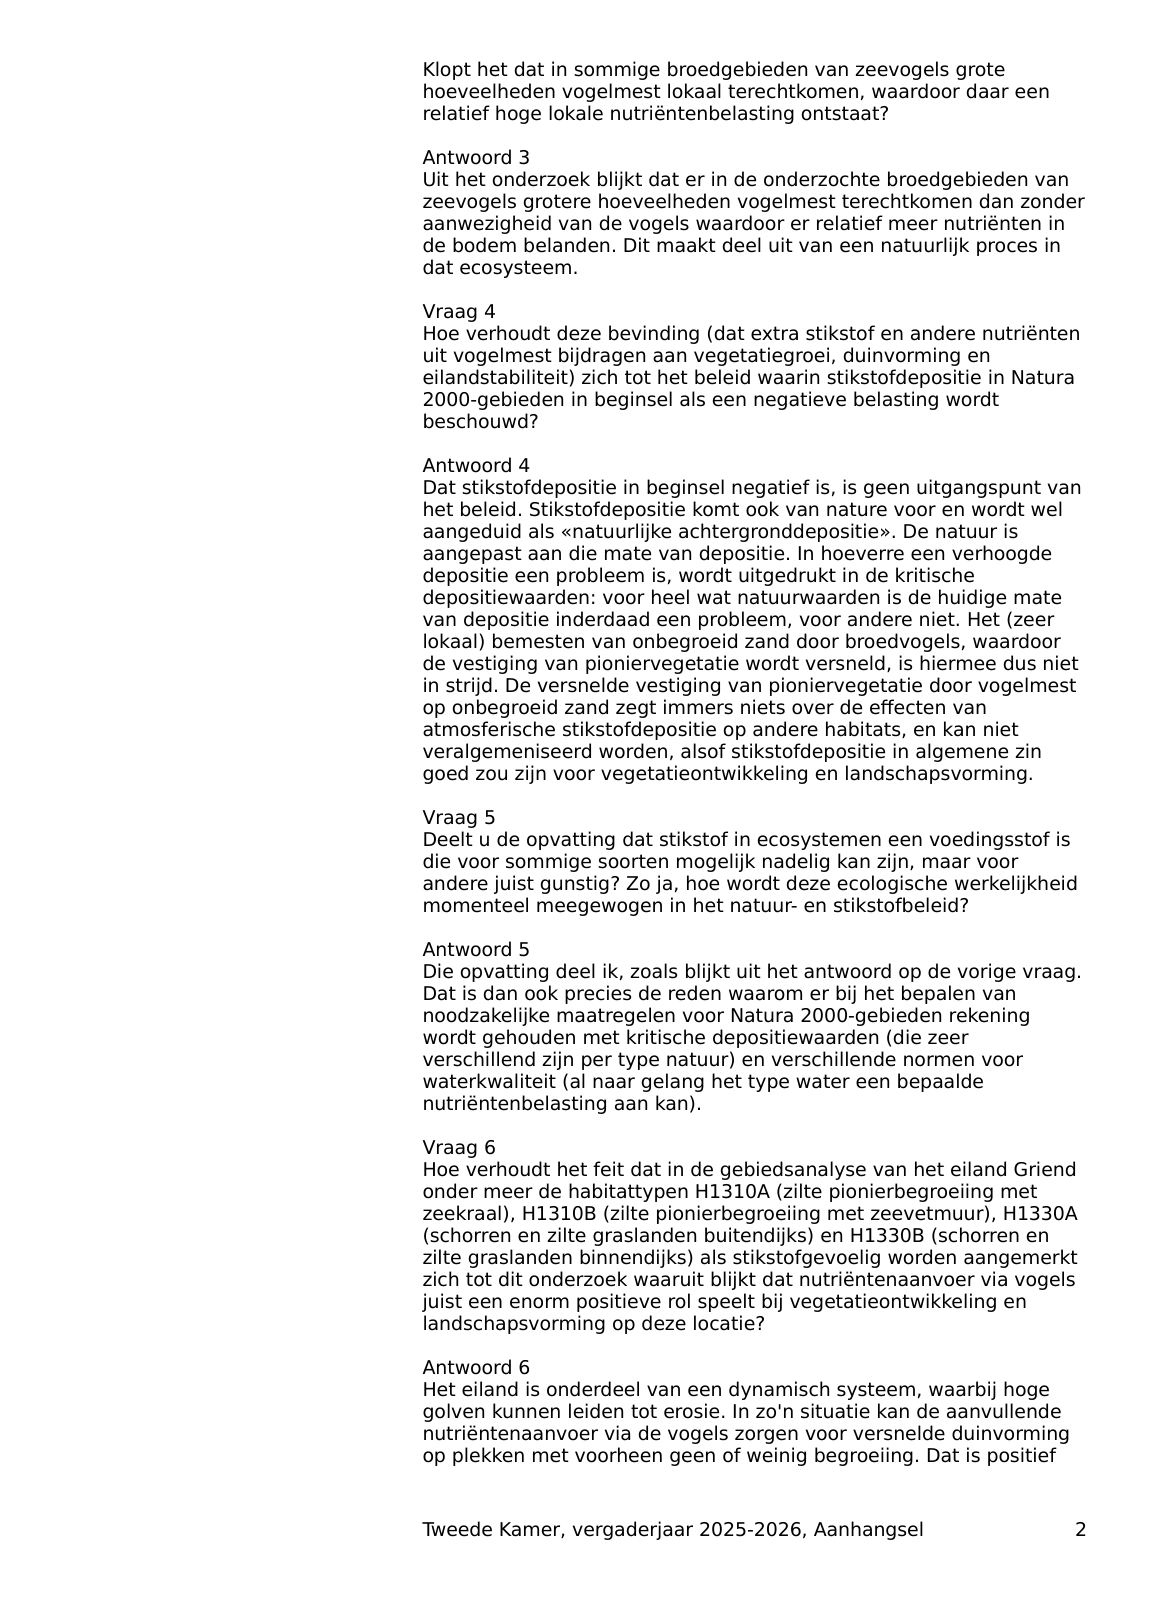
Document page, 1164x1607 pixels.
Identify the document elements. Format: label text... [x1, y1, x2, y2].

text Hoe verhoudt het feit dat in de gebiedsanalyse van het eiland Griend onder meer de habitattypen H1310A (zilte pionierbegroeiing met zeekraal), H1310B (zilte pionierbegroeiing met zeevetmuur), H1330A (schorren en zilte graslanden buitendijks) en H1330B (schorren en zilte graslanden binnendijks) als stikstofgevoelig worden aangemerkt zich tot dit onderzoek waaruit blijkt dat nutriëntenaanvoer via vogels juist een enorm positieve rol speelt bij vegetatieontwikkeling en landschapsvorming op deze locatie? [422, 1159, 1087, 1335]
text Uit het onderzoek blijkt dat er in de onderzochte broedgebieden van zeevogels grotere hoeveelheden vogelmest terechtkomen dan zonder aanwezigheid van de vogels waardoor er relatief meer nutriënten in de bodem belanden. Dit maakt deel uit van een natuurlijk proces in dat ecosysteem. [422, 169, 1087, 279]
text Dat stikstofdepositie in beginsel negatief is, is geen uitgangspunt van het beleid. Stikstofdepositie komt ook van nature voor en wordt wel aangeduid als «natuurlijke achtergronddepositie». De natuur is aangepast aan die mate van depositie. In hoeverre een verhoogde depositie een probleem is, wordt uitgedrukt in de kritische depositiewaarden: voor heel wat natuurwaarden is de huidige mate van depositie inderdaad een probleem, voor andere niet. Het (zeer lokaal) bemesten van onbegroeid zand door broedvogels, waardoor de vestiging van pioniervegetatie wordt versneld, is hiermee dus niet in strijd. De versnelde vestiging van pioniervegetatie door vogelmest op onbegroeid zand zegt immers niets over de effecten van atmosferische stikstofdepositie op andere habitats, en kan niet veralgemeniseerd worden, alsof stikstofdepositie in algemene zin goed zou zijn voor vegetatieontwikkeling en landschapsvorming. [422, 477, 1087, 785]
text Antwoord 6 [422, 1357, 1087, 1379]
text Die opvatting deel ik, zoals blijkt uit het antwoord op de vorige vraag. Dat is dan ook precies de reden waarom er bij het bepalen van noodzakelijke maatregelen voor Natura 2000-gebieden rekening wordt gehouden met kritische depositiewaarden (die zeer verschillend zijn per type natuur) en verschillende normen voor waterkwaliteit (al naar gelang het type water een bepaalde nutriëntenbelasting aan kan). [422, 961, 1087, 1115]
text Hoe verhoudt deze bevinding (dat extra stikstof en andere nutriënten uit vogelmest bijdragen aan vegetatiegroei, duinvorming en eilandstabiliteit) zich tot het beleid waarin stikstofdepositie in Natura 2000-gebieden in beginsel als een negatieve belasting wordt beschouwd? [422, 323, 1087, 433]
text Antwoord 5 [422, 939, 1087, 961]
text Het eiland is onderdeel van een dynamisch systeem, waarbij hoge golven kunnen leiden tot erosie. In zo'n situatie kan de aanvullende nutriëntenaanvoer via de vogels zorgen voor versnelde duinvorming op plekken met voorheen geen of weinig begroeiing. Dat is positief [422, 1379, 1087, 1467]
text Vraag 6 [422, 1137, 1087, 1159]
text Klopt het dat in sommige broedgebieden van zeevogels grote hoeveelheden vogelmest lokaal terechtkomen, waardoor daar een relatief hoge lokale nutriëntenbelasting ontstaat? [422, 59, 1087, 125]
text Antwoord 4 [422, 455, 1087, 477]
text Vraag 4 [422, 301, 1087, 323]
text Vraag 5 [422, 807, 1087, 829]
text Deelt u de opvatting dat stikstof in ecosystemen een voedingsstof is die voor sommige soorten mogelijk nadelig kan zijn, maar voor andere juist gunstig? Zo ja, hoe wordt deze ecologische werkelijkheid momenteel meegewogen in het natuur- en stikstofbeleid? [422, 829, 1087, 917]
text Antwoord 3 [422, 147, 1087, 169]
